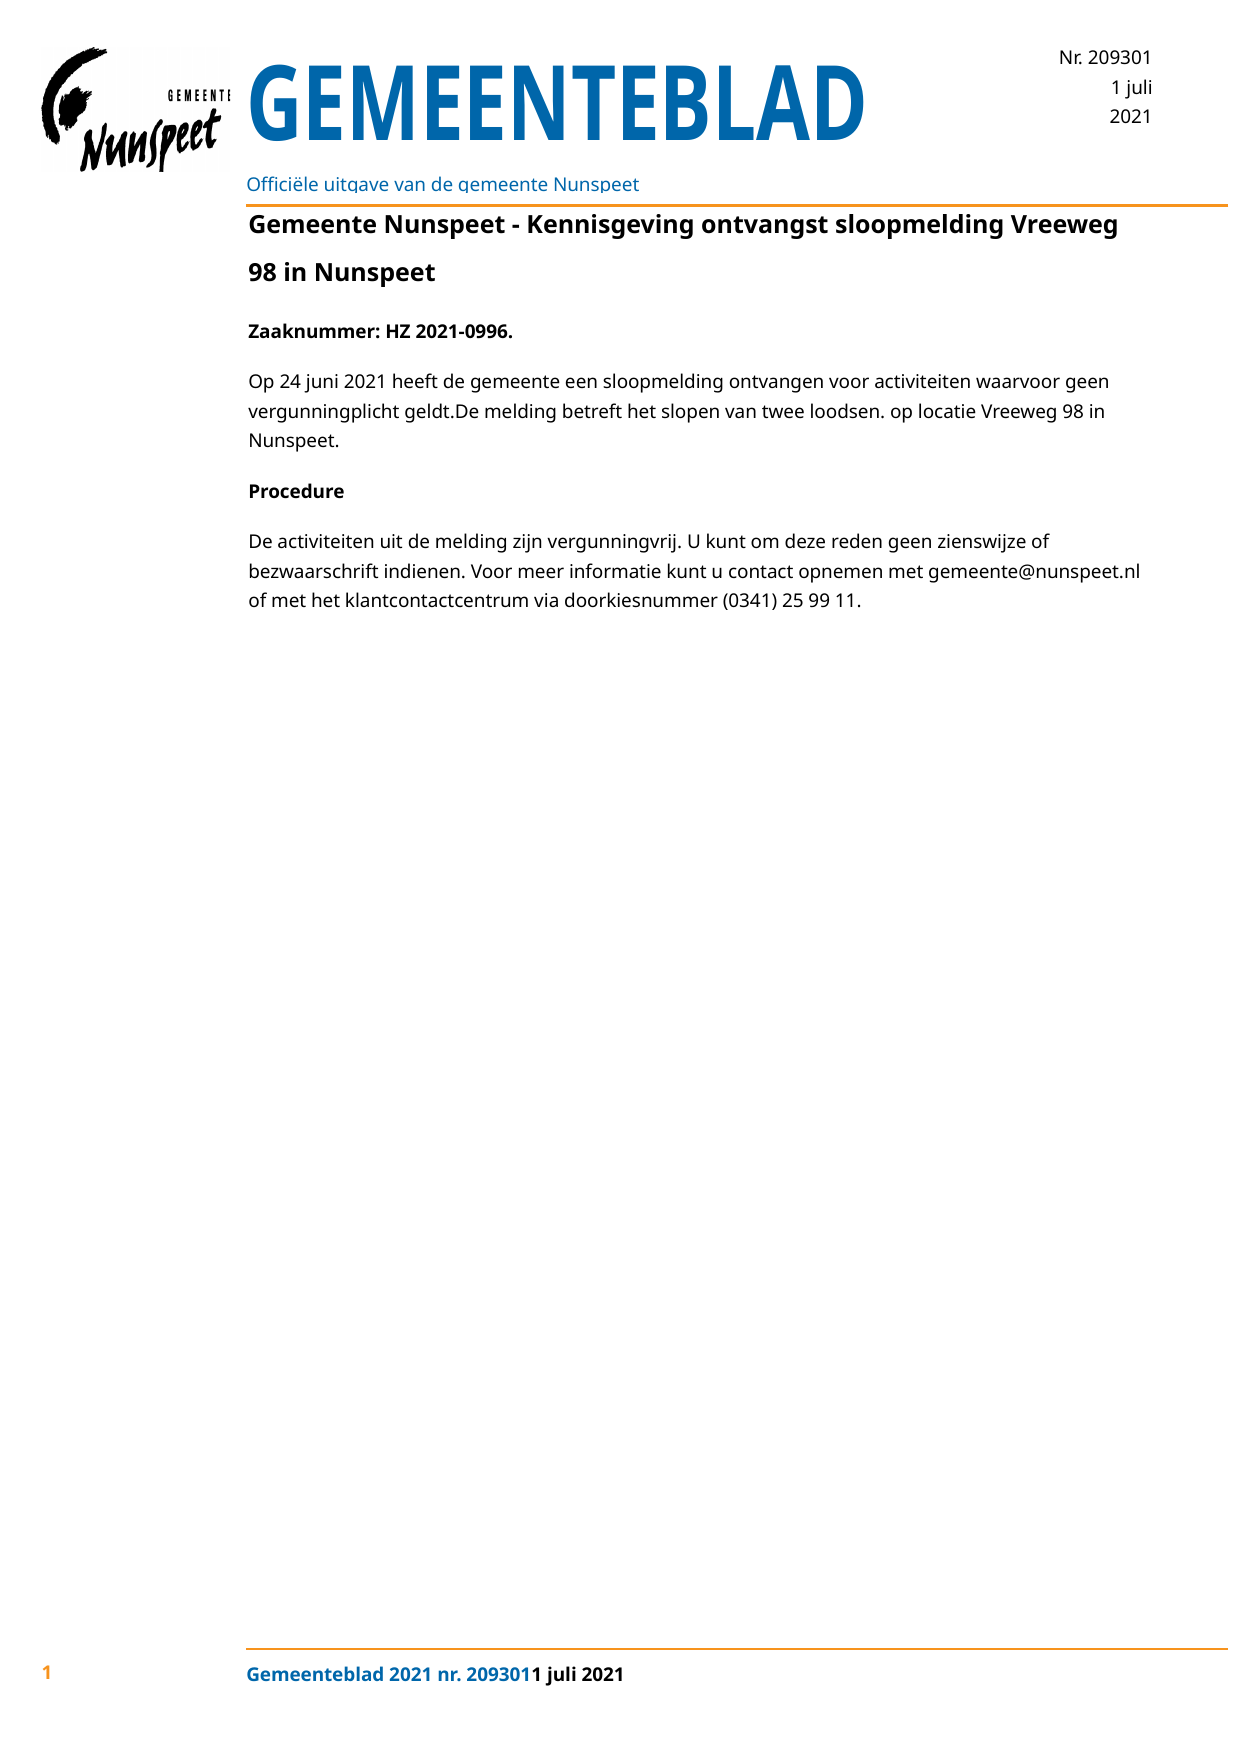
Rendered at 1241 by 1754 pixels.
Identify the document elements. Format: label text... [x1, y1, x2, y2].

text De activiteiten uit de melding zijn vergunningvrij. U kunt om deze reden geen zienswijze of bezwaarschrift indienen. Voor meer informatie kunt u contact opnemen met gemeente@nunspeet.nl of met het klantcontactcentrum via doorkiesnummer (0341) 25 99 11. [248, 528, 1152, 613]
text Gemeente Nunspeet - Kennisgeving ontvangst sloopmelding Vreeweg 98 in Nunspeet [248, 207, 1152, 288]
text Op 24 juni 2021 heeft de gemeente een sloopmelding ontvangen voor activiteiten waarvoor geen vergunningplicht geldt.De melding betreft het slopen van twee loodsen. op locatie Vreeweg 98 in Nunspeet. [248, 368, 1152, 453]
text Procedure [248, 478, 1152, 504]
text Zaaknummer: HZ 2021-0996. [248, 318, 1152, 344]
picture [41, 47, 231, 172]
